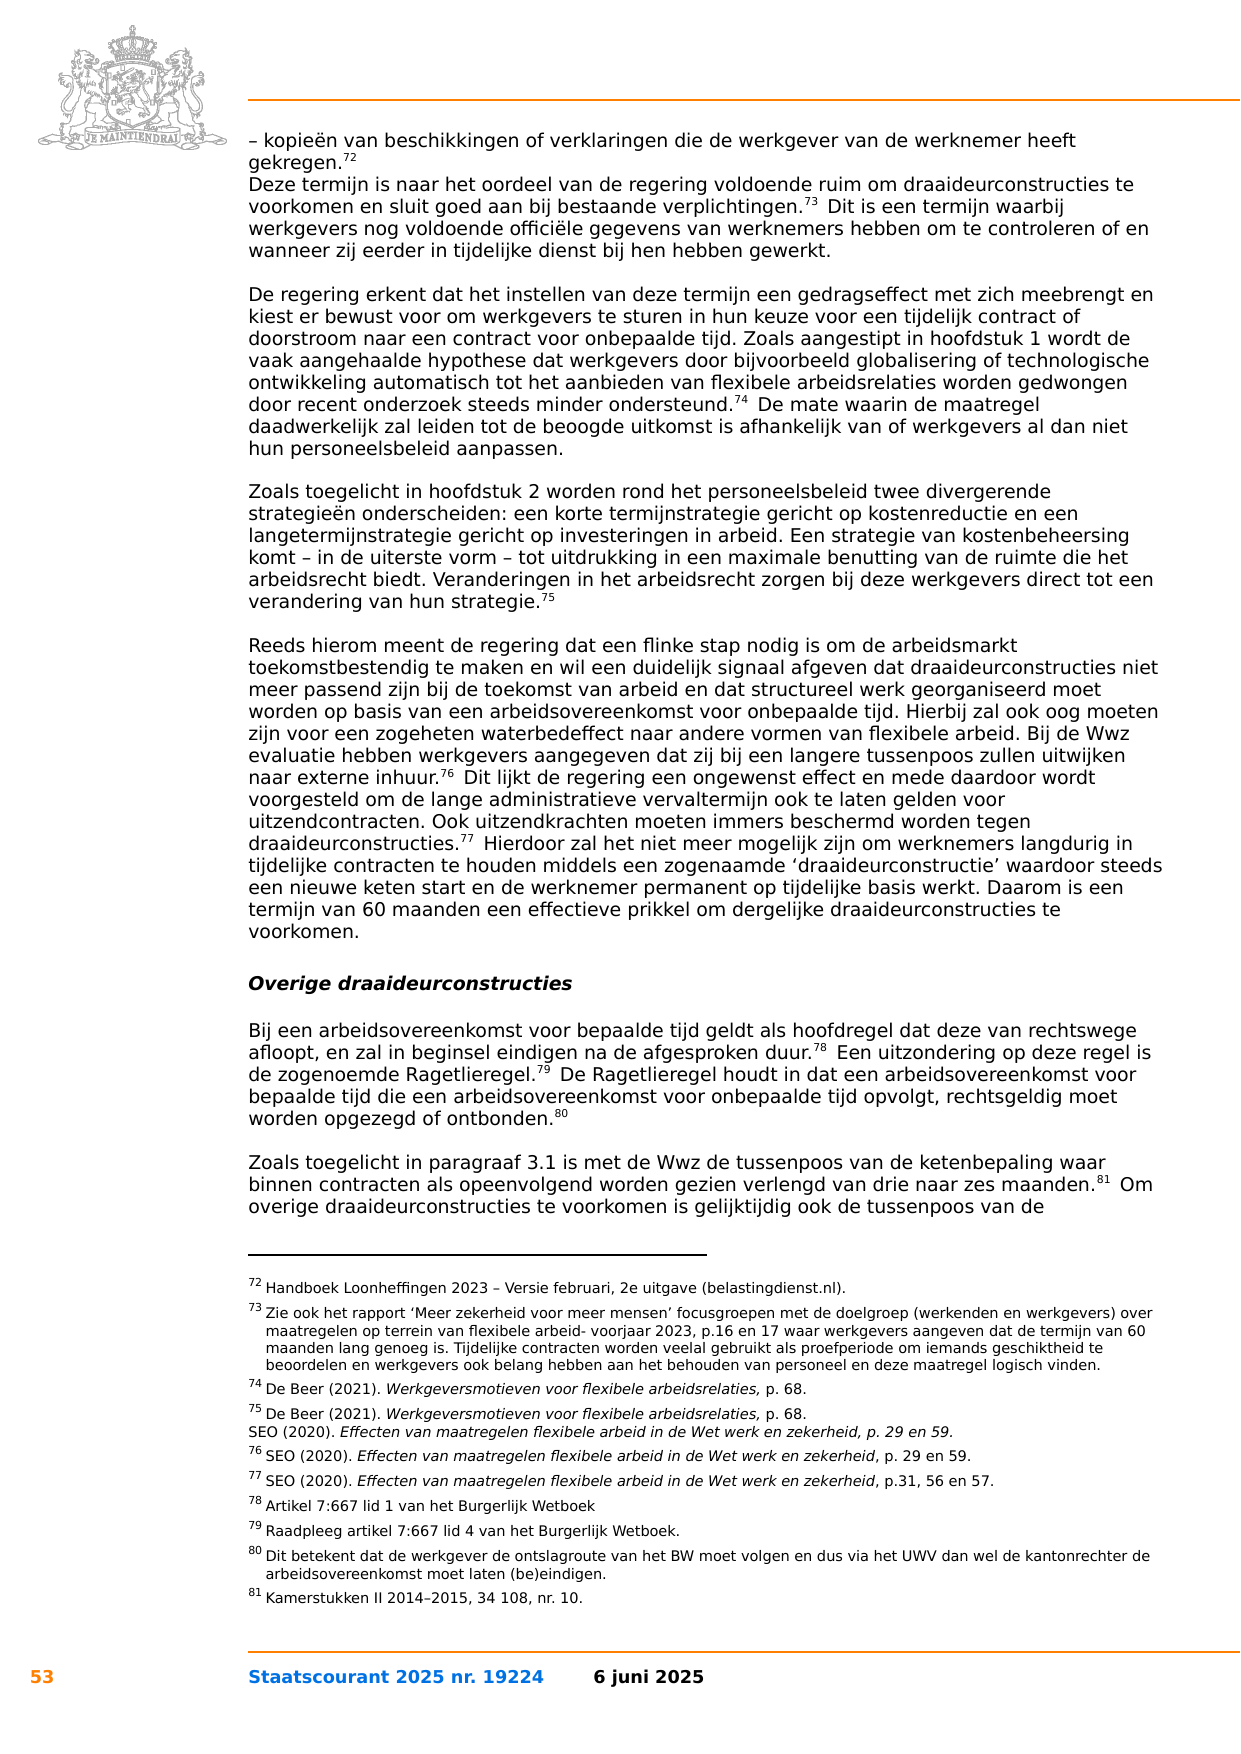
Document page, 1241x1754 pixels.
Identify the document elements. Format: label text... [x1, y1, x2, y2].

text Dit betekent dat de werkgever de ontslagroute van het BW moet volgen en dus via het UWV dan wel de kantonrechter de arbeidsovereenkomst moet laten (be)eindigen. [248, 1544, 1163, 1583]
text SEO (2020). Effecten van maatregelen flexibele arbeid in de Wet werk en zekerheid, p. 29 en 59. [248, 1444, 1163, 1466]
text – kopieën van beschikkingen of verklaringen die de werkgever van de werknemer heeft gekregen. [248, 130, 1163, 174]
text Reeds hierom meent de regering dat een flinke stap nodig is om de arbeidsmarkt toekomstbestendig te maken en wil een duidelijk signaal afgeven dat draaideurconstructies niet meer passend zijn bij de toekomst van arbeid en dat structureel werk georganiseerd moet worden op basis van een arbeidsovereenkomst voor onbepaalde tijd. Hierbij zal ook oog moeten zijn voor een zogeheten waterbedeffect naar andere vormen van flexibele arbeid. Bij de Wwz evaluatie hebben werkgevers aangegeven dat zij bij een langere tussenpoos zullen uitwijken naar externe inhuur. Dit lijkt de regering een ongewenst effect en mede daardoor wordt voorgesteld om de lange administratieve vervaltermijn ook te laten gelden voor uitzendcontracten. Ook uitzendkrachten moeten immers beschermd worden tegen draaideurconstructies. Hierdoor zal het niet meer mogelijk zijn om werknemers langdurig in tijdelijke contracten te houden middels een zogenaamde ‘draaideurconstructie’ waardoor steeds een nieuwe keten start en de werknemer permanent op tijdelijke basis werkt. Daarom is een termijn van 60 maanden een effectieve prikkel om dergelijke draaideurconstructies te voorkomen. [248, 635, 1163, 943]
text Handboek Loonheffingen 2023 – Versie februari, 2e uitgave (belastingdienst.nl). [248, 1276, 1163, 1298]
text SEO (2020). Effecten van maatregelen flexibele arbeid in de Wet werk en zekerheid, p.31, 56 en 57. [248, 1469, 1163, 1491]
subtitle Overige draaideurconstructies [248, 973, 1163, 995]
text Zoals toegelicht in paragraaf 3.1 is met de Wwz de tussenpoos van de ketenbepaling waar binnen contracten als opeenvolgend worden gezien verlengd van drie naar zes maanden. Om overige draaideurconstructies te voorkomen is gelijktijdig ook de tussenpoos van de [248, 1152, 1163, 1217]
text De Beer (2021). Werkgeversmotieven voor flexibele arbeidsrelaties, p. 68. [248, 1377, 1163, 1399]
text Bij een arbeidsovereenkomst voor bepaalde tijd geldt als hoofdregel dat deze van rechtswege afloopt, en zal in beginsel eindigen na de afgesproken duur. Een uitzondering op deze regel is de zogenoemde Ragetlieregel. De Ragetlieregel houdt in dat een arbeidsovereenkomst voor bepaalde tijd die een arbeidsovereenkomst voor onbepaalde tijd opvolgt, rechtsgeldig moet worden opgezegd of ontbonden. [248, 1020, 1163, 1130]
picture [38, 25, 227, 150]
text Zie ook het rapport ‘Meer zekerheid voor meer mensen’ focusgroepen met de doelgroep (werkenden en werkgevers) over maatregelen op terrein van flexibele arbeid- voorjaar 2023, p.16 en 17 waar werkgevers aangeven dat de termijn van 60 maanden lang genoeg is. Tijdelijke contracten worden veelal gebruikt als proefperiode om iemands geschiktheid te beoordelen en werkgevers ook belang hebben aan het behouden van personeel en deze maatregel logisch vinden. [248, 1301, 1163, 1374]
text Zoals toegelicht in hoofdstuk 2 worden rond het personeelsbeleid twee divergerende strategieën onderscheiden: een korte termijnstrategie gericht op kostenreductie en een langetermijnstrategie gericht op investeringen in arbeid. Een strategie van kostenbeheersing komt – in de uiterste vorm – tot uitdrukking in een maximale benutting van de ruimte die het arbeidsrecht biedt. Veranderingen in het arbeidsrecht zorgen bij deze werkgevers direct tot een verandering van hun strategie. [248, 481, 1163, 613]
text Artikel 7:667 lid 1 van het Burgerlijk Wetboek [248, 1494, 1163, 1516]
text Kamerstukken II 2014–2015, 34 108, nr. 10. [248, 1586, 1163, 1608]
text De regering erkent dat het instellen van deze termijn een gedragseffect met zich meebrengt en kiest er bewust voor om werkgevers te sturen in hun keuze voor een tijdelijk contract of doorstroom naar een contract voor onbepaalde tijd. Zoals aangestipt in hoofdstuk 1 wordt de vaak aangehaalde hypothese dat werkgevers door bijvoorbeeld globalisering of technologische ontwikkeling automatisch tot het aanbieden van flexibele arbeidsrelaties worden gedwongen door recent onderzoek steeds minder ondersteund. De mate waarin de maatregel daadwerkelijk zal leiden tot de beoogde uitkomst is afhankelijk van of werkgevers al dan niet hun personeelsbeleid aanpassen. [248, 284, 1163, 459]
text SEO (2020). Effecten van maatregelen flexibele arbeid in de Wet werk en zekerheid, p. 29 en 59. [248, 1424, 1163, 1441]
text Raadpleeg artikel 7:667 lid 4 van het Burgerlijk Wetboek. [248, 1519, 1163, 1541]
text Deze termijn is naar het oordeel van de regering voldoende ruim om draaideurconstructies te voorkomen en sluit goed aan bij bestaande verplichtingen. Dit is een termijn waarbij werkgevers nog voldoende officiële gegevens van werknemers hebben om te controleren of en wanneer zij eerder in tijdelijke dienst bij hen hebben gewerkt. [248, 174, 1163, 262]
text De Beer (2021). Werkgeversmotieven voor flexibele arbeidsrelaties, p. 68. [248, 1402, 1163, 1424]
